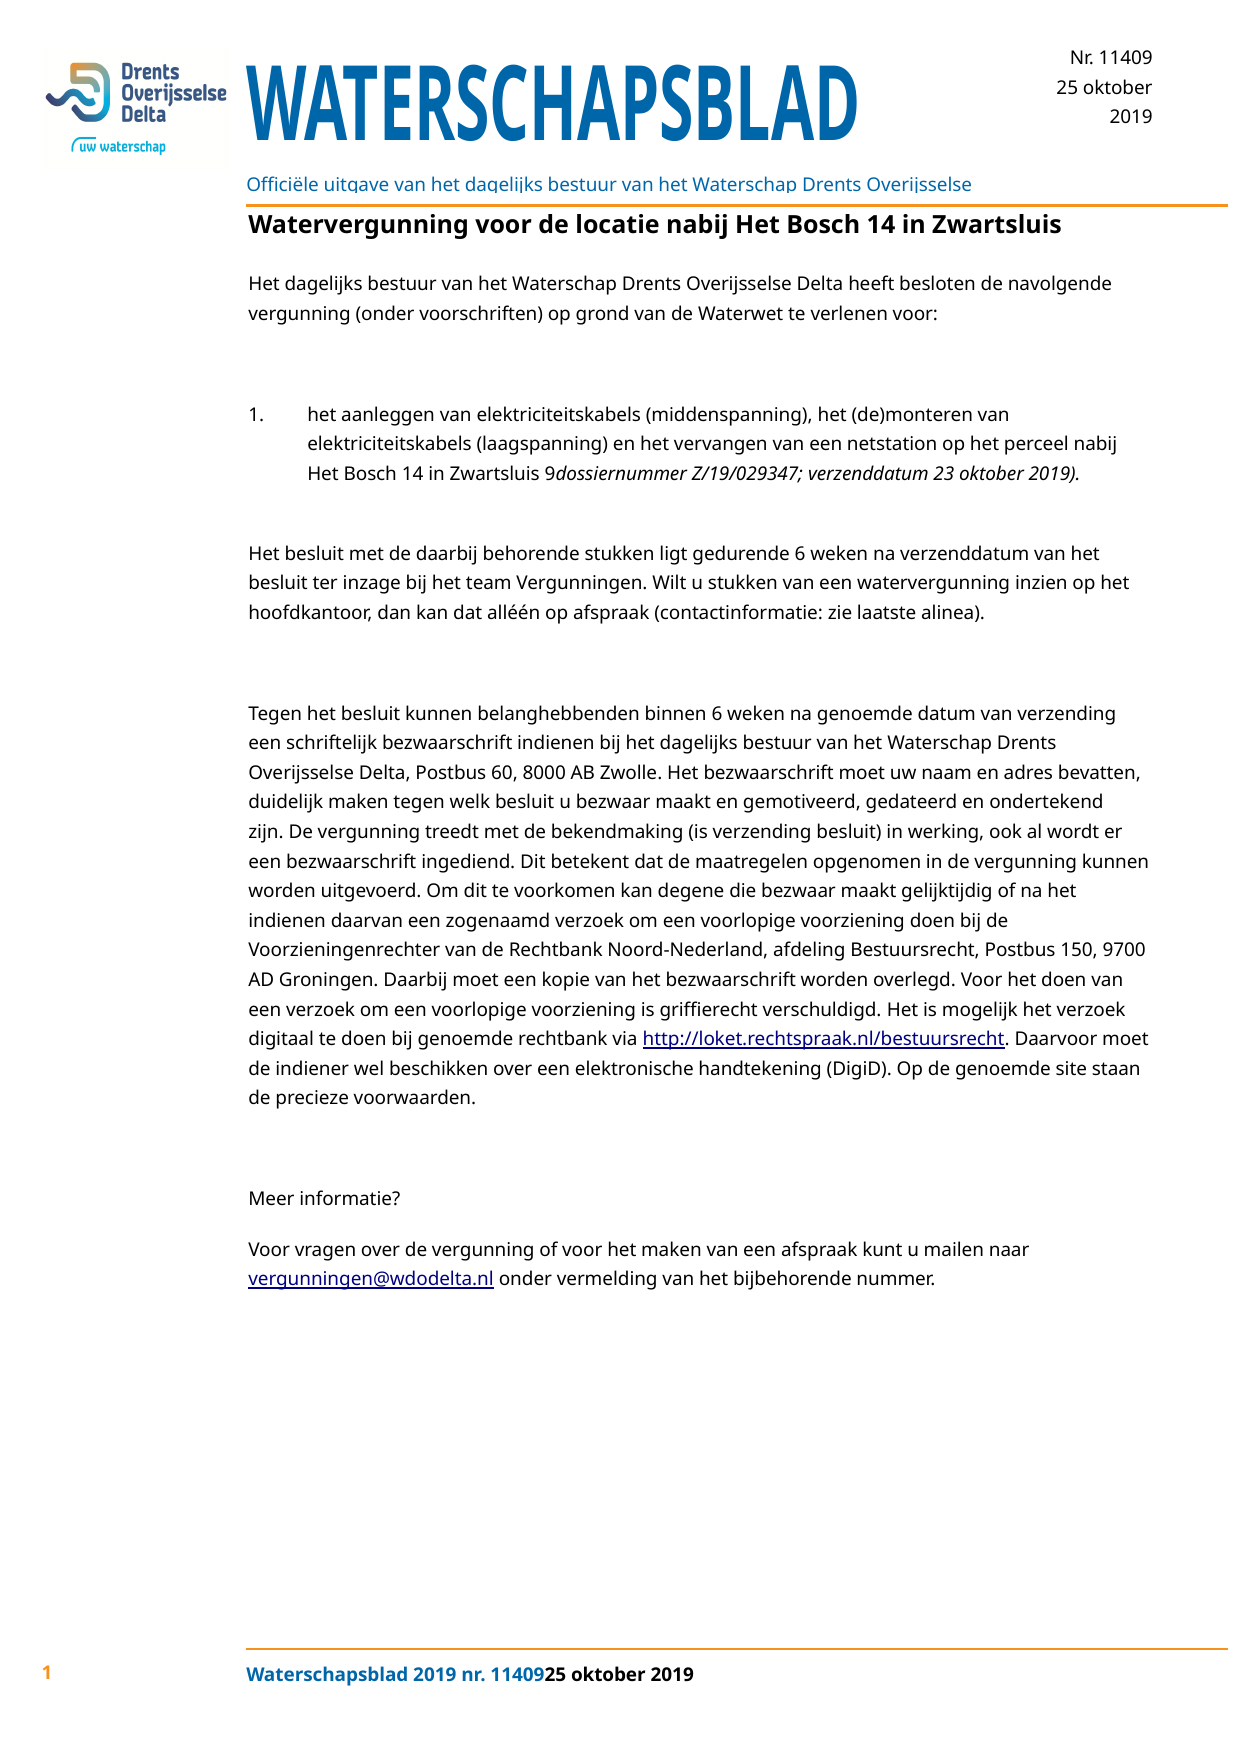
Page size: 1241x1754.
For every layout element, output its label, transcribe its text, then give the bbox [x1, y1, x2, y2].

text Het besluit met de daarbij behorende stukken ligt gedurende 6 weken na verzenddatum van het besluit ter inzage bij het team Vergunningen. Wilt u stukken van een watervergunning inzien op het hoofdkantoor, dan kan dat alléén op afspraak (contactinformatie: zie laatste alinea). [248, 540, 1152, 625]
text Watervergunning voor de locatie nabij Het Bosch 14 in Zwartsluis [248, 207, 1152, 241]
text Meer informatie? [248, 1185, 1152, 1211]
text Voor vragen over de vergunning of voor het maken van een afspraak kunt u mailen naar vergunningen@wdodelta.nl onder vermelding van het bijbehorende nummer. [248, 1236, 1152, 1291]
picture [41, 47, 231, 172]
text Tegen het besluit kunnen belanghebbenden binnen 6 weken na genoemde datum van verzending een schriftelijk bezwaarschrift indienen bij het dagelijks bestuur van het Waterschap Drents Overijsselse Delta, Postbus 60, 8000 AB Zwolle. Het bezwaarschrift moet uw naam en adres bevatten, duidelijk maken tegen welk besluit u bezwaar maakt en gemotiveerd, gedateerd en ondertekend zijn. De vergunning treedt met de bekendmaking (is verzending besluit) in werking, ook al wordt er een bezwaarschrift ingediend. Dit betekent dat de maatregelen opgenomen in de vergunning kunnen worden uitgevoerd. Om dit te voorkomen kan degene die bezwaar maakt gelijktijdig of na het indienen daarvan een zogenaamd verzoek om een voorlopige voorziening doen bij de Voorzieningenrechter van de Rechtbank Noord-Nederland, afdeling Bestuursrecht, Postbus 150, 9700 AD Groningen. Daarbij moet een kopie van het bezwaarschrift worden overlegd. Voor het doen van een verzoek om een voorlopige voorziening is griffierecht verschuldigd. Het is mogelijk het verzoek digitaal te doen bij genoemde rechtbank via http://loket.rechtspraak.nl/bestuursrecht. Daarvoor moet de indiener wel beschikken over een elektronische handtekening (DigiD). Op de genoemde site staan de precieze voorwaarden. [248, 700, 1152, 1110]
list het aanleggen van elektriciteitskabels (middenspanning), het (de)monteren van elektriciteitskabels (laagspanning) en het vervangen van een netstation op het perceel nabij Het Bosch 14 in Zwartsluis 9dossiernummer Z/19/029347; verzenddatum 23 oktober 2019). [248, 401, 1152, 486]
text Het dagelijks bestuur van het Waterschap Drents Overijsselse Delta heeft besloten de navolgende vergunning (onder voorschriften) op grond van de Waterwet te verlenen voor: [248, 270, 1152, 326]
